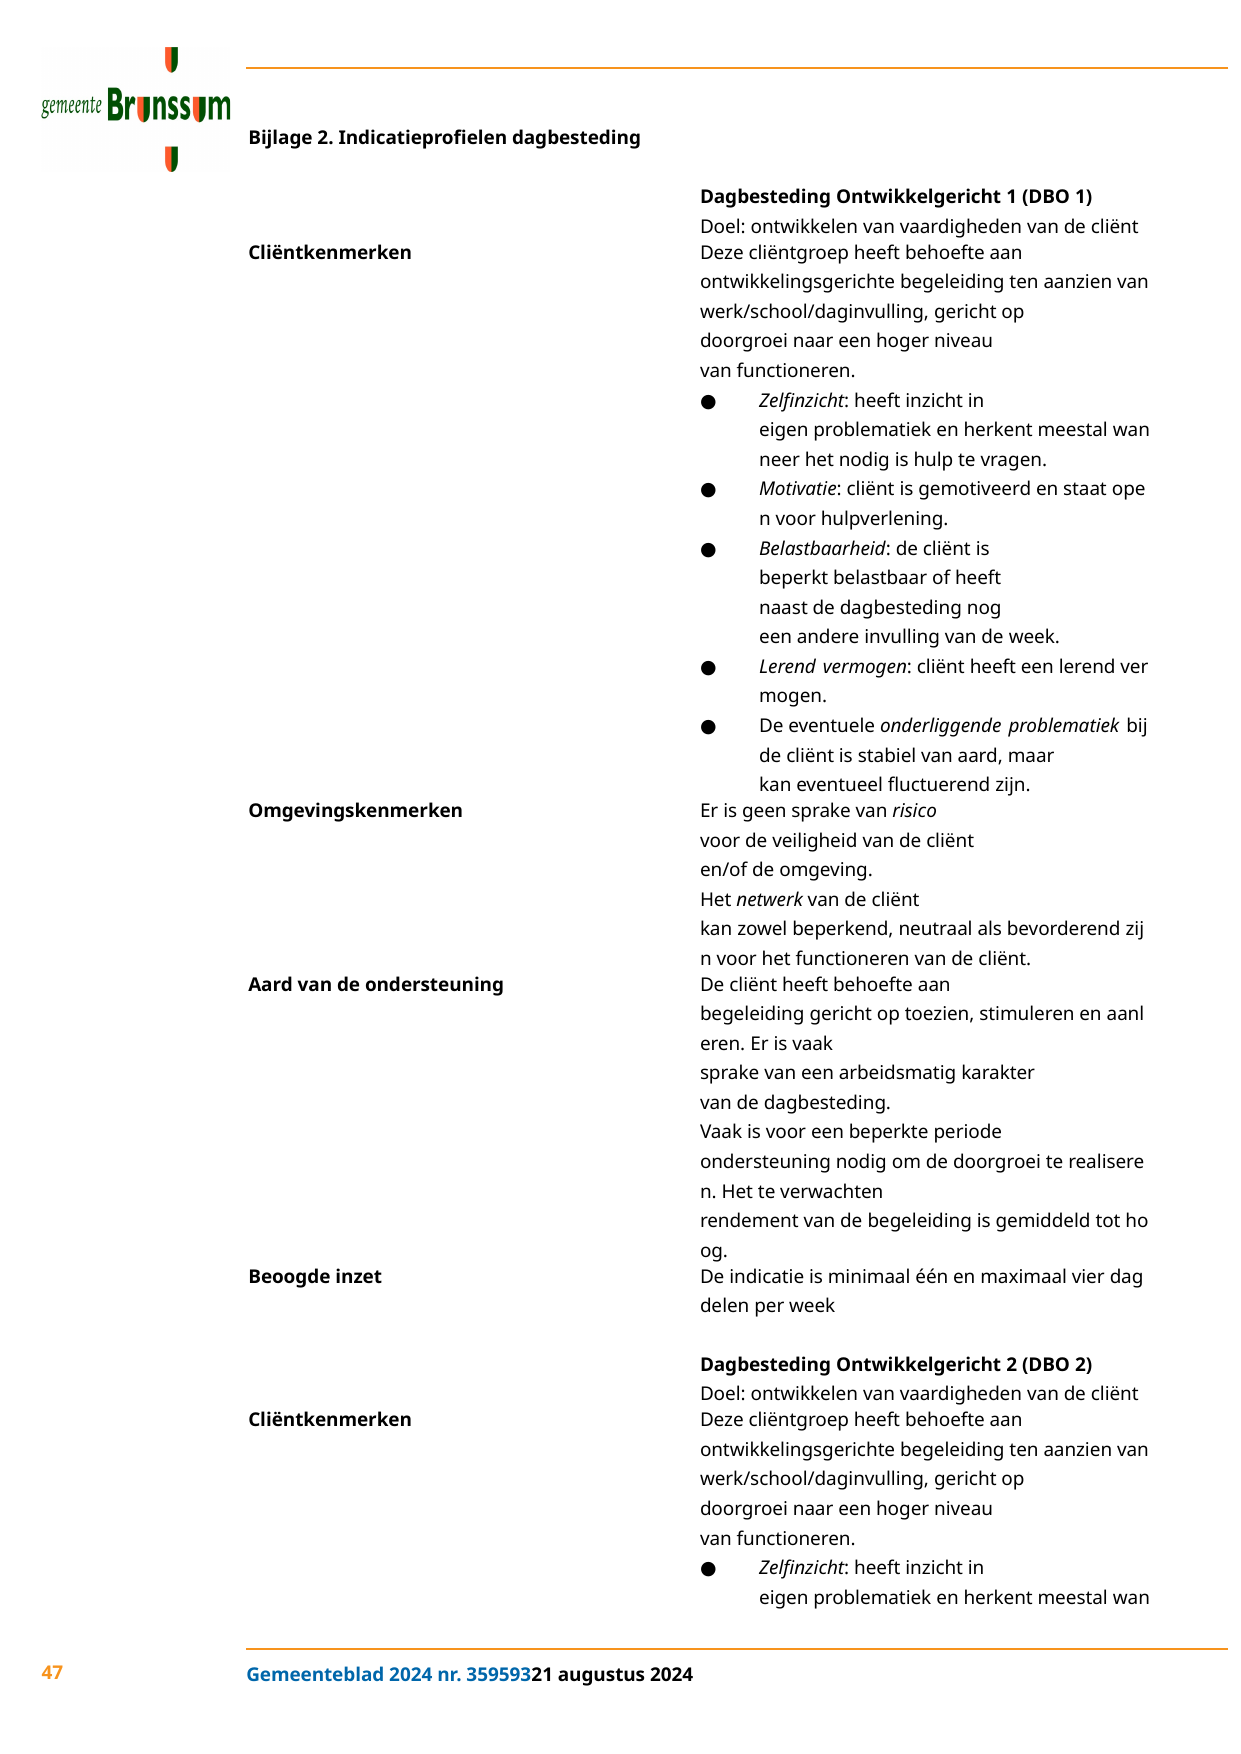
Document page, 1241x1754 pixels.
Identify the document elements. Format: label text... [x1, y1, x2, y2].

table_cell De indicatie is minimaal één en maximaal vier dagdelen per week [700, 1263, 1152, 1318]
text Bijlage 2. Indicatieprofielen dagbesteding [248, 124, 1152, 150]
table_cell Aard van de ondersteuning [248, 971, 700, 1263]
table_cell Cliëntkenmerken [248, 1406, 700, 1609]
table_cell De cliënt heeft behoefte aan begeleiding gericht op toezien, stimuleren en aanleren. Er is vaak sprake van een arbeidsmatig karakter van de dagbesteding. Vaak is voor een beperkte periode ondersteuning nodig om de doorgroei te realiseren. Het te verwachten rendement van de begeleiding is gemiddeld tot hoog. [700, 971, 1152, 1263]
table_cell Beoogde inzet [248, 1263, 700, 1318]
table_cell Cliëntkenmerken [248, 239, 700, 797]
table_cell Er is geen sprake van risico voor de veiligheid van de cliënt en/of de omgeving. Het netwerk van de cliënt kan zowel beperkend, neutraal als bevorderend zijn voor het functioneren van de cliënt. [700, 797, 1152, 971]
table_cell Deze cliëntgroep heeft behoefte aan ontwikkelingsgerichte begeleiding ten aanzien van werk/school/daginvulling, gericht op doorgroei naar een hoger niveau van functioneren. Zelfinzicht: heeft inzicht in eigen problematiek en herkent meestal wan [700, 1406, 1152, 1609]
table_header [248, 184, 700, 239]
table_cell Omgevingskenmerken [248, 797, 700, 971]
table_cell Deze cliëntgroep heeft behoefte aan ontwikkelingsgerichte begeleiding ten aanzien van werk/school/daginvulling, gericht op doorgroei naar een hoger niveau van functioneren. Zelfinzicht: heeft inzicht in eigen problematiek en herkent meestal wanneer het nodig is hulp te vragen. Motivatie: cliënt is gemotiveerd en staat open voor hulpverlening. Belastbaarheid: de cliënt is beperkt belastbaar of heeft naast de dagbesteding nog een andere invulling van de week. Lerend vermogen: cliënt heeft een lerend vermogen. De eventuele onderliggende problematiek bij de cliënt is stabiel van aard, maar kan eventueel fluctuerend zijn. [700, 239, 1152, 797]
table_header Dagbesteding Ontwikkelgericht 2 (DBO 2) Doel: ontwikkelen van vaardigheden van de cliënt [700, 1351, 1152, 1406]
picture [41, 47, 231, 172]
table_header Dagbesteding Ontwikkelgericht 1 (DBO 1) Doel: ontwikkelen van vaardigheden van de cliënt [700, 184, 1152, 239]
table_header [248, 1351, 700, 1406]
